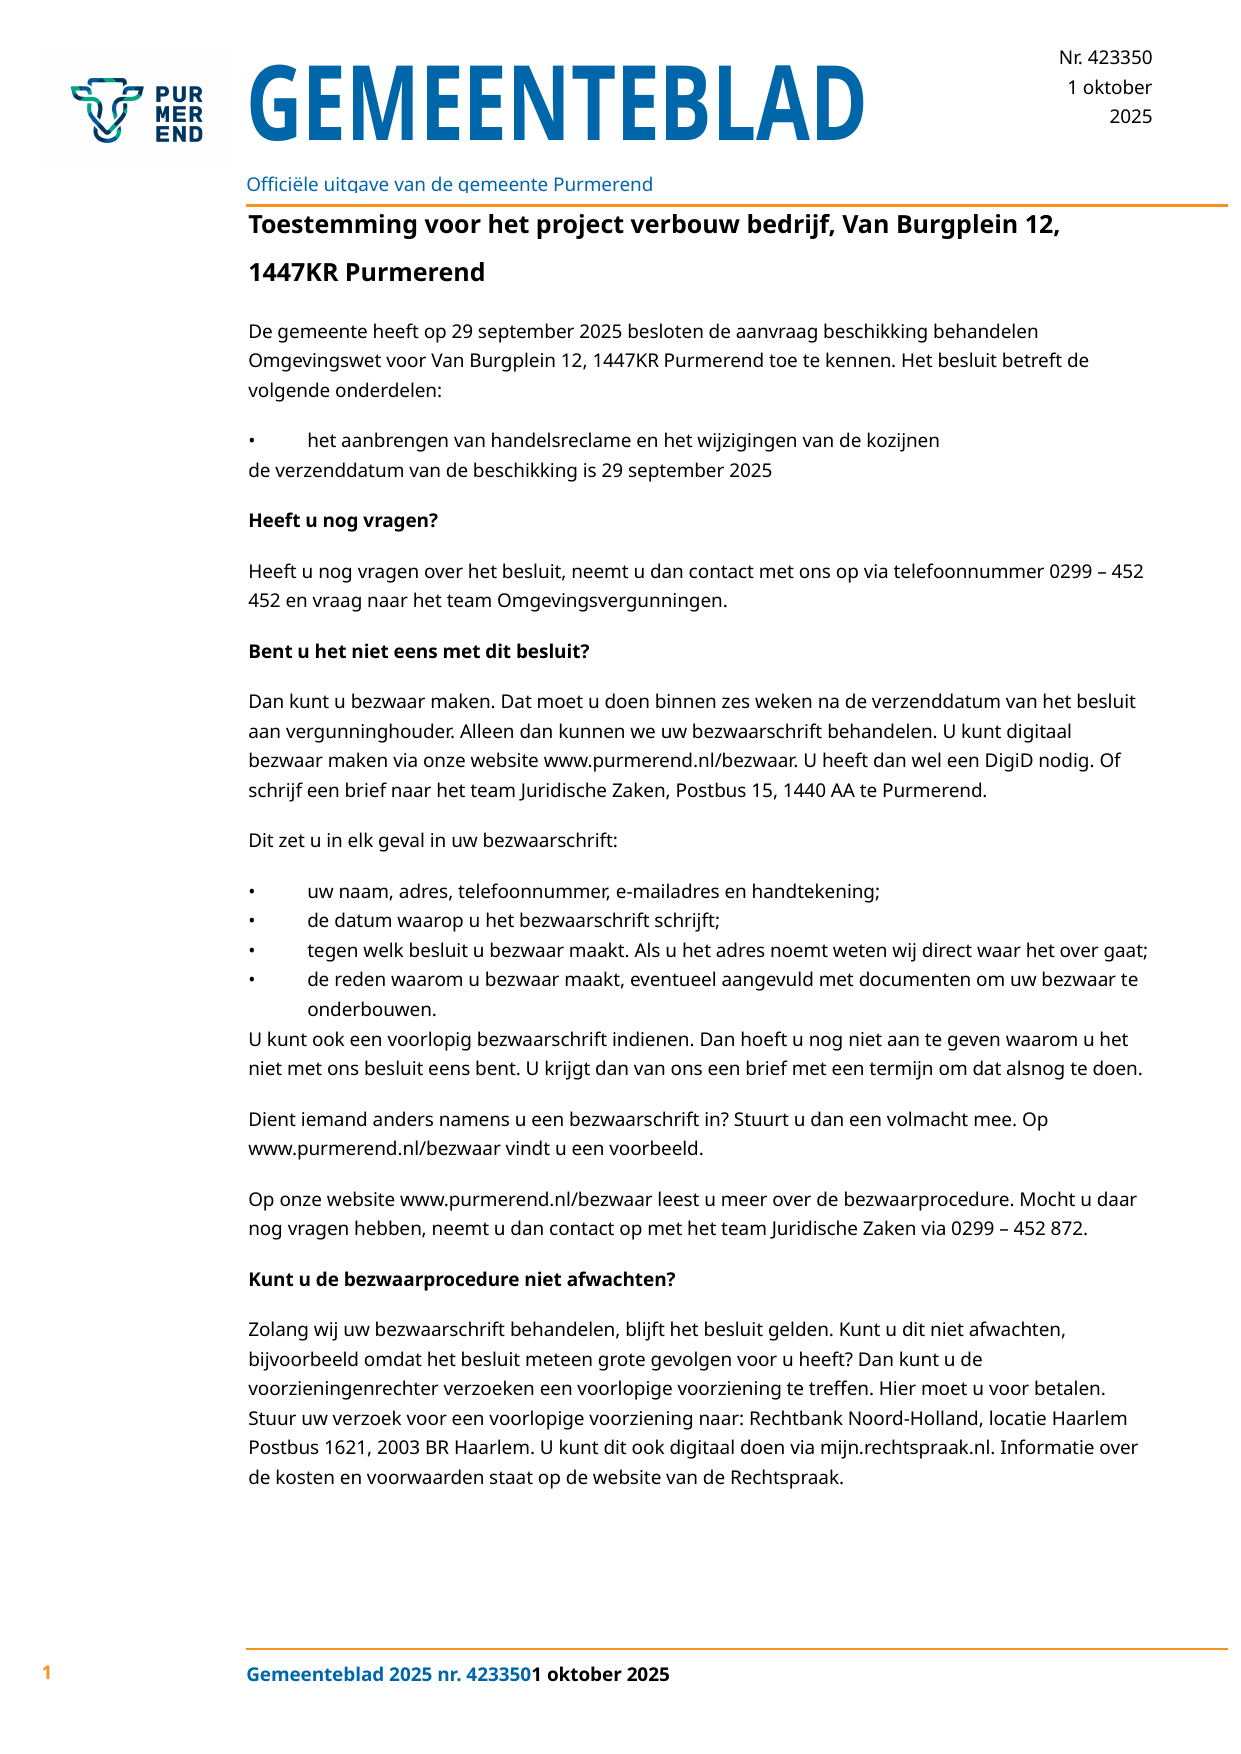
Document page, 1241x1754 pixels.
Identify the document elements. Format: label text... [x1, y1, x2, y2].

list de reden waarom u bezwaar maakt, eventueel aangevuld met documenten om uw bezwaar te onderbouwen. [248, 967, 1152, 1022]
text Zolang wij uw bezwaarschrift behandelen, blijft het besluit gelden. Kunt u dit niet afwachten, bijvoorbeeld omdat het besluit meteen grote gevolgen voor u heeft? Dan kunt u de voorzieningenrechter verzoeken een voorlopige voorziening te treffen. Hier moet u voor betalen. Stuur uw verzoek voor een voorlopige voorziening naar: Rechtbank Noord-Holland, locatie Haarlem Postbus 1621, 2003 BR Haarlem. U kunt dit ook digitaal doen via mijn.rechtspraak.nl. Informatie over de kosten en voorwaarden staat op de website van de Rechtspraak. [248, 1316, 1152, 1490]
text U kunt ook een voorlopig bezwaarschrift indienen. Dan hoeft u nog niet aan te geven waarom u het niet met ons besluit eens bent. U krijgt dan van ons een brief met een termijn om dat alsnog te doen. [248, 1026, 1152, 1081]
text De gemeente heeft op 29 september 2025 besloten de aanvraag beschikking behandelen Omgevingswet voor Van Burgplein 12, 1447KR Purmerend toe te kennen. Het besluit betreft de volgende onderdelen: [248, 318, 1152, 403]
text Bent u het niet eens met dit besluit? [248, 638, 1152, 664]
text Dit zet u in elk geval in uw bezwaarschrift: [248, 827, 1152, 853]
text Dient iemand anders namens u een bezwaarschrift in? Stuurt u dan een volmacht mee. Op www.purmerend.nl/bezwaar vindt u een voorbeeld. [248, 1106, 1152, 1161]
list het aanbrengen van handelsreclame en het wijzigingen van de kozijnen [248, 427, 1152, 453]
picture [41, 47, 231, 172]
text Op onze website www.purmerend.nl/bezwaar leest u meer over de bezwaarprocedure. Mocht u daar nog vragen hebben, neemt u dan contact op met het team Juridische Zaken via 0299 – 452 872. [248, 1186, 1152, 1241]
list uw naam, adres, telefoonnummer, e-mailadres en handtekening; [248, 878, 1152, 904]
text Dan kunt u bezwaar maken. Dat moet u doen binnen zes weken na de verzenddatum van het besluit aan vergunninghouder. Alleen dan kunnen we uw bezwaarschrift behandelen. U kunt digitaal bezwaar maken via onze website www.purmerend.nl/bezwaar. U heeft dan wel een DigiD nodig. Of schrijf een brief naar het team Juridische Zaken, Postbus 15, 1440 AA te Purmerend. [248, 688, 1152, 803]
text Heeft u nog vragen over het besluit, neemt u dan contact met ons op via telefoonnummer 0299 – 452 452 en vraag naar het team Omgevingsvergunningen. [248, 558, 1152, 613]
text Heeft u nog vragen? [248, 507, 1152, 533]
text de verzenddatum van de beschikking is 29 september 2025 [248, 457, 1152, 483]
list de datum waarop u het bezwaarschrift schrijft; [248, 907, 1152, 933]
list tegen welk besluit u bezwaar maakt. Als u het adres noemt weten wij direct waar het over gaat; [248, 937, 1152, 963]
text Toestemming voor het project verbouw bedrijf, Van Burgplein 12, 1447KR Purmerend [248, 207, 1152, 288]
text Kunt u de bezwaarprocedure niet afwachten? [248, 1266, 1152, 1292]
